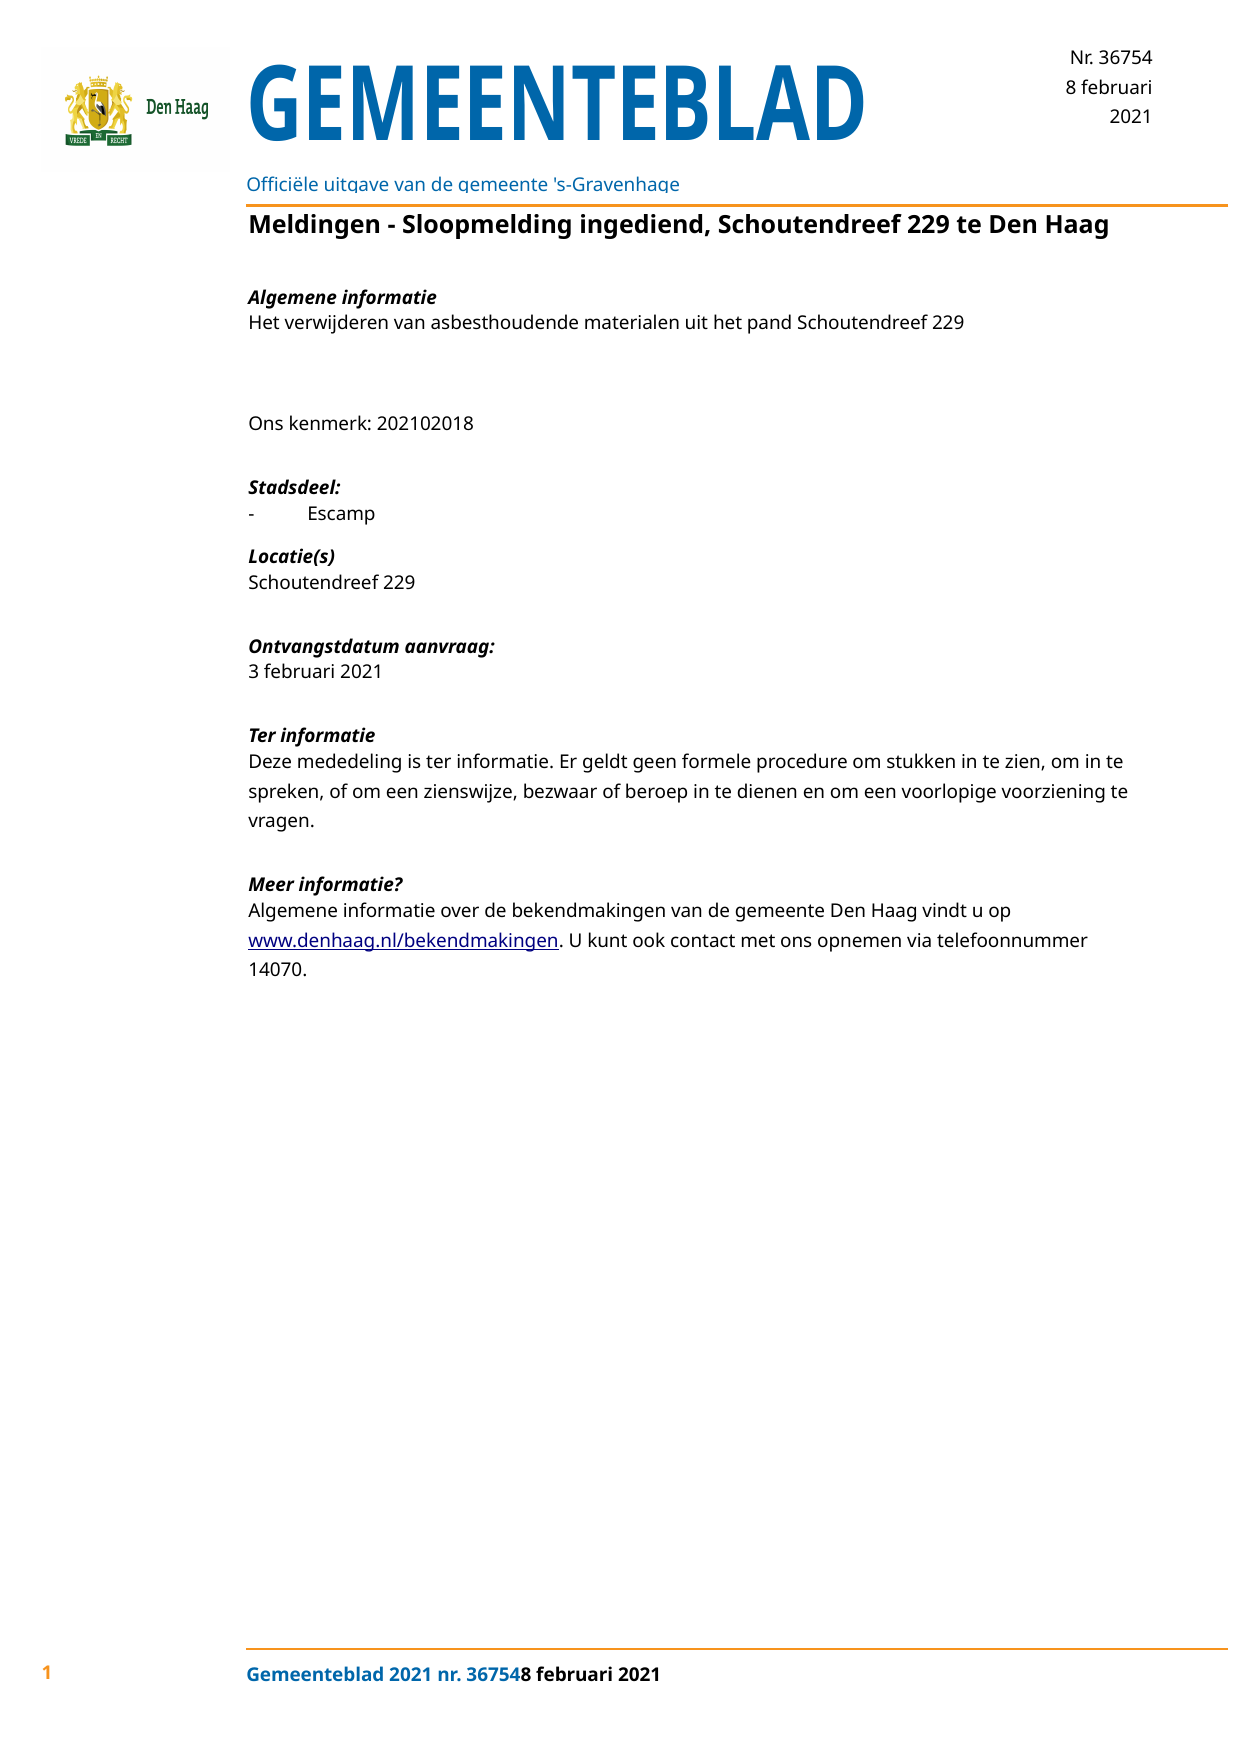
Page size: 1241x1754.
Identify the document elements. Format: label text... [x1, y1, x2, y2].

text Ons kenmerk: 202102018 [248, 410, 1152, 436]
text Locatie(s) [248, 543, 1152, 569]
text Algemene informatie over de bekendmakingen van de gemeente Den Haag vindt u op www.denhaag.nl/bekendmakingen. U kunt ook contact met ons opnemen via telefoonnummer 14070. [248, 897, 1152, 982]
text Het verwijderen van asbesthoudende materialen uit het pand Schoutendreef 229 [248, 309, 1152, 335]
text Deze mededeling is ter informatie. Er geldt geen formele procedure om stukken in te zien, om in te spreken, of om een zienswijze, bezwaar of beroep in te dienen en om een voorlopige voorziening te vragen. [248, 748, 1152, 833]
text Schoutendreef 229 [248, 569, 1152, 595]
text Algemene informatie [248, 284, 1152, 309]
text Stadsdeel: [248, 474, 1152, 500]
picture [41, 47, 231, 172]
text Ter informatie [248, 723, 1152, 748]
text Meer informatie? [248, 871, 1152, 897]
text 3 februari 2021 [248, 659, 1152, 684]
list Escamp [248, 500, 1152, 526]
text Ontvangstdatum aanvraag: [248, 633, 1152, 659]
text Meldingen - Sloopmelding ingediend, Schoutendreef 229 te Den Haag [248, 207, 1152, 241]
